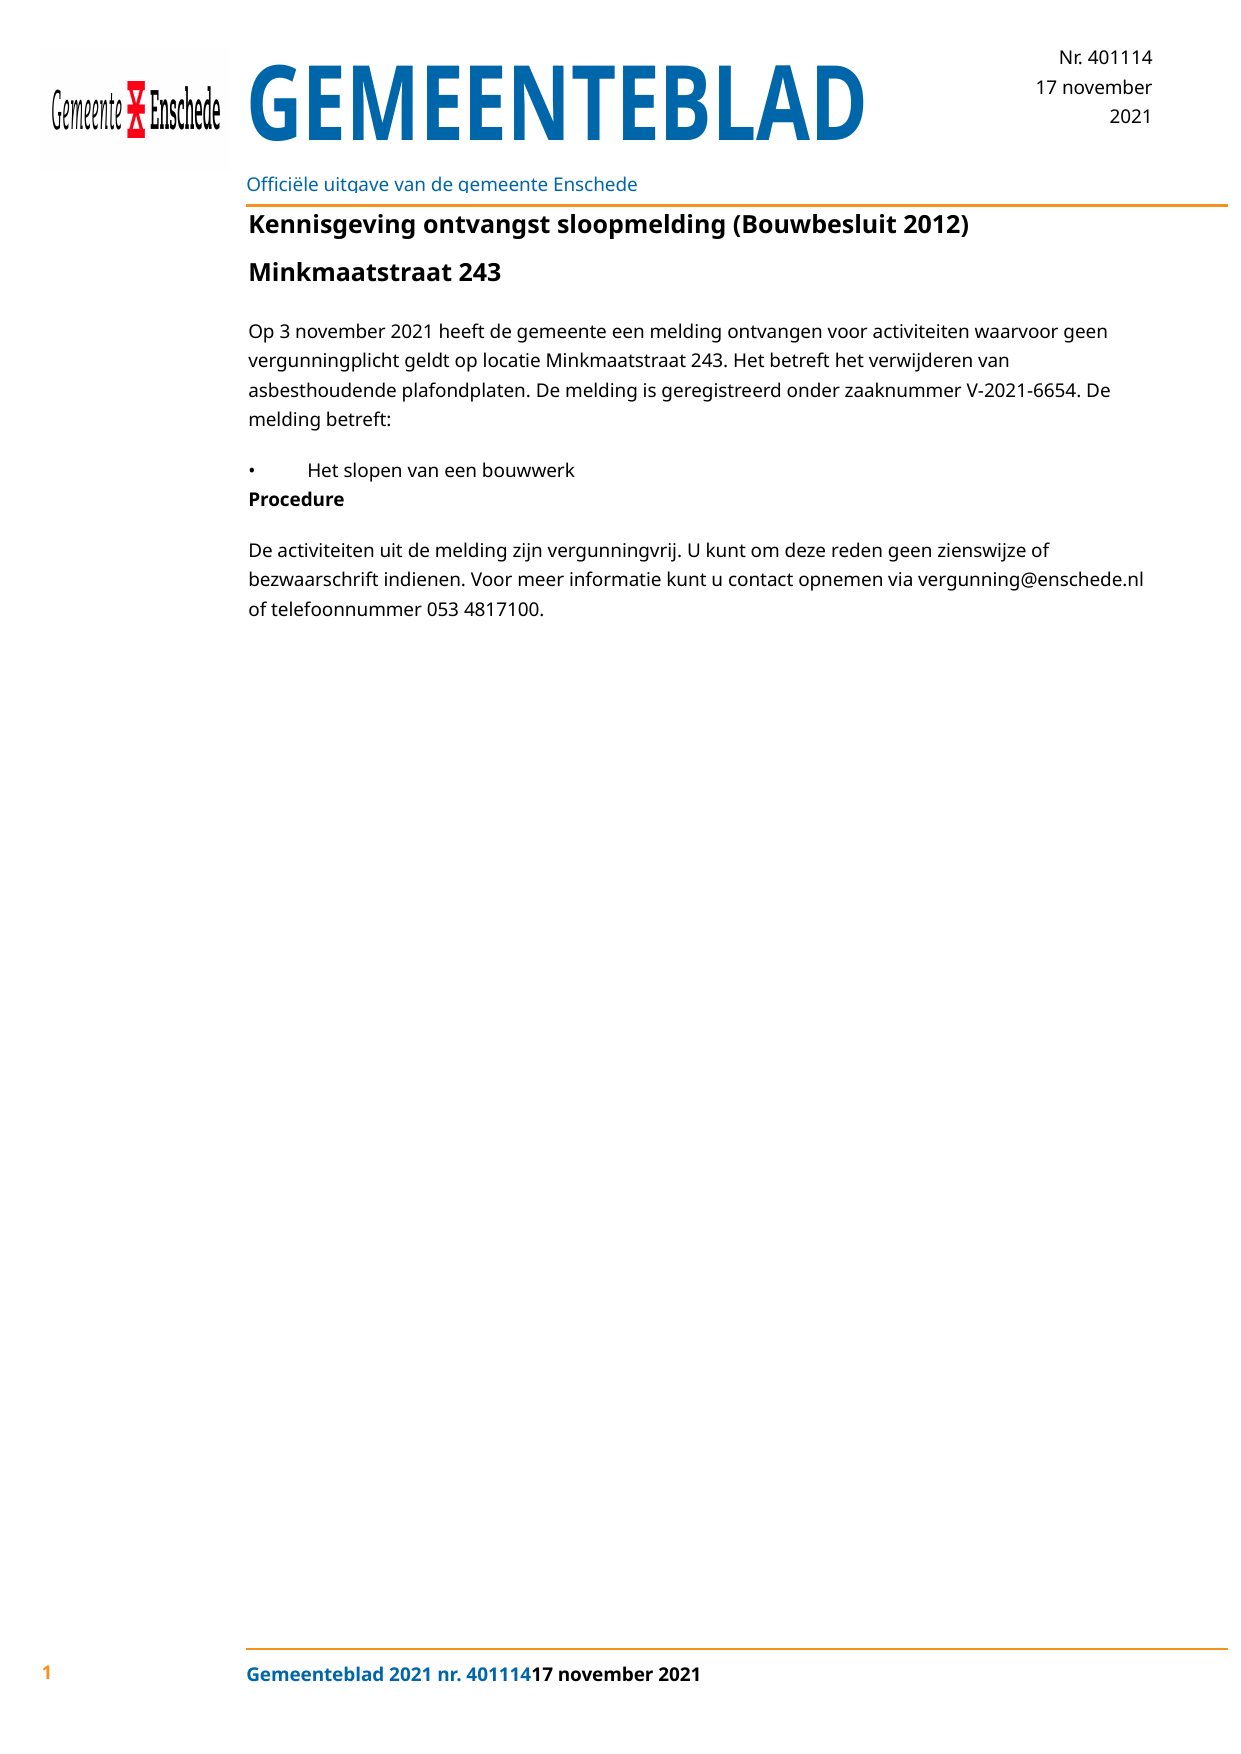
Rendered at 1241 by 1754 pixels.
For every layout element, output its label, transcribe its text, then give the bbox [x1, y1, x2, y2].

text De activiteiten uit de melding zijn vergunningvrij. U kunt om deze reden geen zienswijze of bezwaarschrift indienen. Voor meer informatie kunt u contact opnemen via vergunning@enschede.nl of telefoonnummer 053 4817100. [248, 537, 1152, 622]
text Kennisgeving ontvangst sloopmelding (Bouwbesluit 2012) Minkmaatstraat 243 [248, 207, 1152, 288]
list Het slopen van een bouwwerk [248, 457, 1152, 483]
picture [41, 47, 231, 172]
text Op 3 november 2021 heeft de gemeente een melding ontvangen voor activiteiten waarvoor geen vergunningplicht geldt op locatie Minkmaatstraat 243. Het betreft het verwijderen van asbesthoudende plafondplaten. De melding is geregistreerd onder zaaknummer V-2021-6654. De melding betreft: [248, 318, 1152, 432]
text Procedure [248, 487, 1152, 512]
